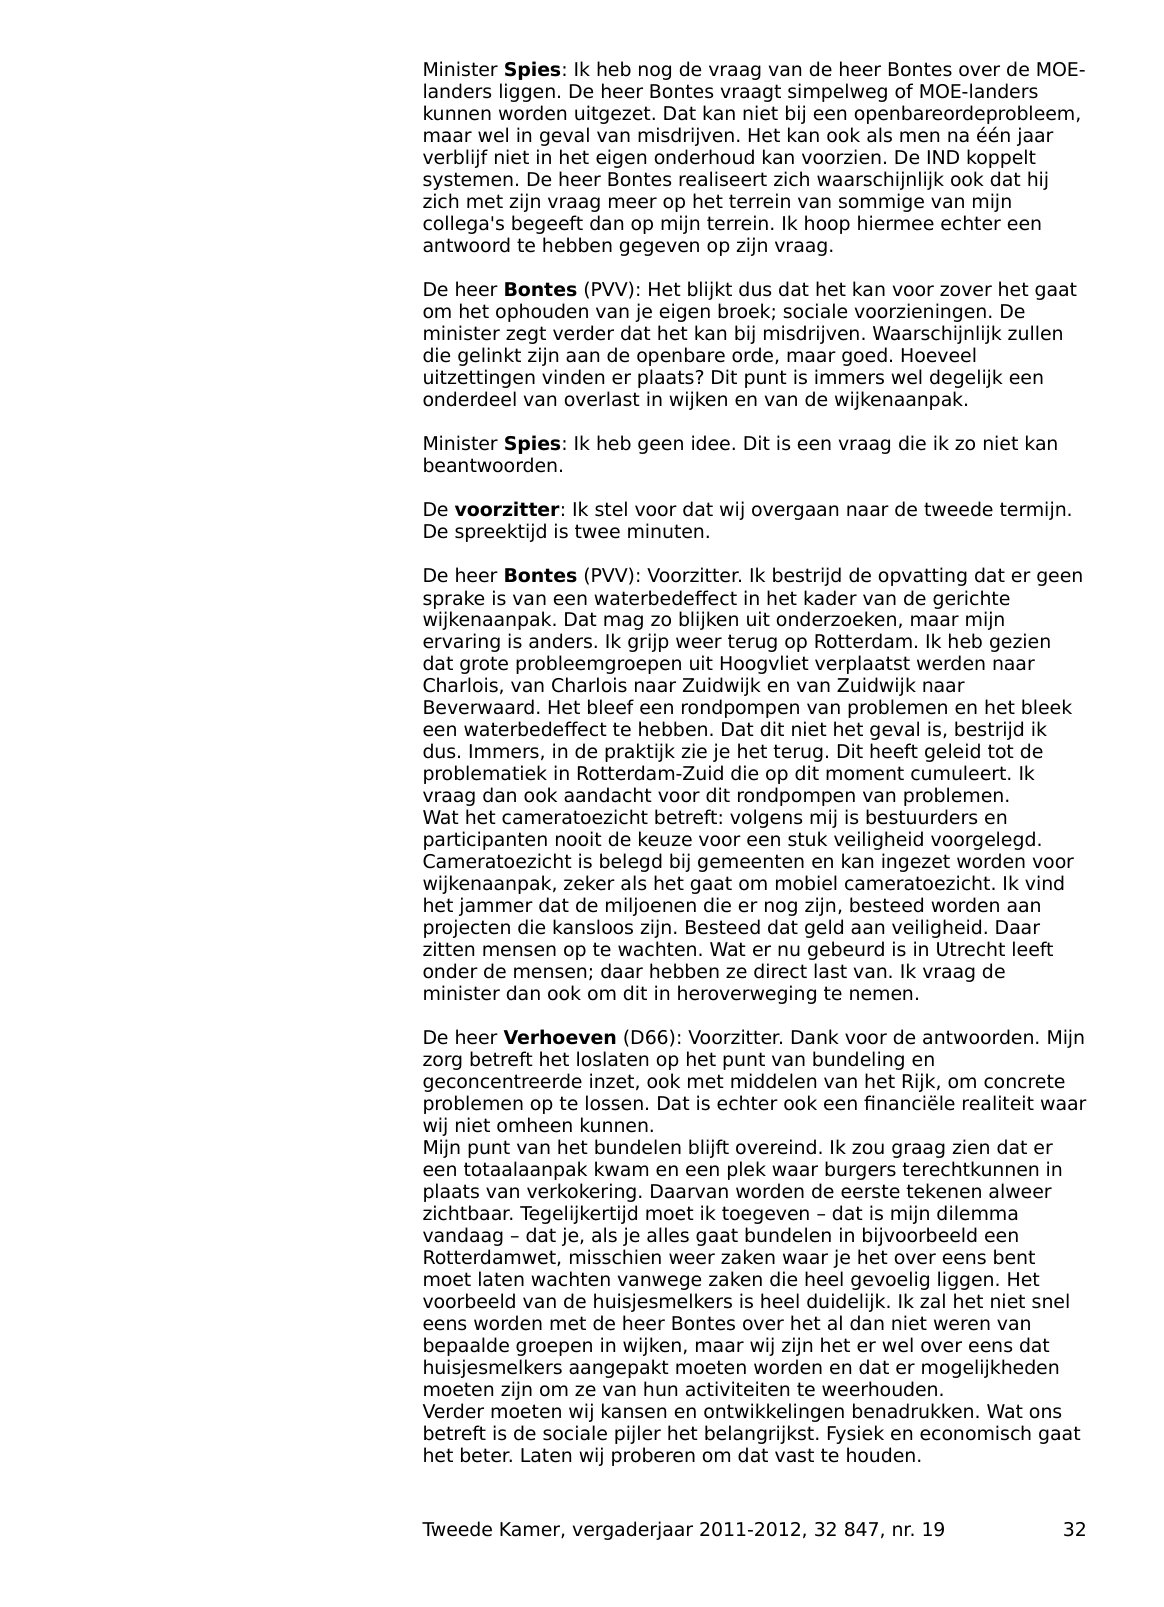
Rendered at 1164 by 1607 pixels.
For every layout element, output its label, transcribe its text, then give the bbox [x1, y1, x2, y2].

text De voorzitter: Ik stel voor dat wij overgaan naar de tweede termijn. De spreektijd is twee minuten. [422, 499, 1087, 543]
text Mijn punt van het bundelen blijft overeind. Ik zou graag zien dat er een totaalaanpak kwam en een plek waar burgers terechtkunnen in plaats van verkokering. Daarvan worden de eerste tekenen alweer zichtbaar. Tegelijkertijd moet ik toegeven – dat is mijn dilemma vandaag – dat je, als je alles gaat bundelen in bijvoorbeeld een Rotterdamwet, misschien weer zaken waar je het over eens bent moet laten wachten vanwege zaken die heel gevoelig liggen. Het voorbeeld van de huisjesmelkers is heel duidelijk. Ik zal het niet snel eens worden met de heer Bontes over het al dan niet weren van bepaalde groepen in wijken, maar wij zijn het er wel over eens dat huisjesmelkers aangepakt moeten worden en dat er mogelijkheden moeten zijn om ze van hun activiteiten te weerhouden. [422, 1137, 1087, 1401]
text Wat het cameratoezicht betreft: volgens mij is bestuurders en participanten nooit de keuze voor een stuk veiligheid voorgelegd. Cameratoezicht is belegd bij gemeenten en kan ingezet worden voor wijkenaanpak, zeker als het gaat om mobiel cameratoezicht. Ik vind het jammer dat de miljoenen die er nog zijn, besteed worden aan projecten die kansloos zijn. Besteed dat geld aan veiligheid. Daar zitten mensen op te wachten. Wat er nu gebeurd is in Utrecht leeft onder de mensen; daar hebben ze direct last van. Ik vraag de minister dan ook om dit in heroverweging te nemen. [422, 807, 1087, 1005]
text Minister Spies: Ik heb geen idee. Dit is een vraag die ik zo niet kan beantwoorden. [422, 433, 1087, 477]
text De heer Bontes (PVV): Voorzitter. Ik bestrijd de opvatting dat er geen sprake is van een waterbedeffect in het kader van de gerichte wijkenaanpak. Dat mag zo blijken uit onderzoeken, maar mijn ervaring is anders. Ik grijp weer terug op Rotterdam. Ik heb gezien dat grote probleemgroepen uit Hoogvliet verplaatst werden naar Charlois, van Charlois naar Zuidwijk en van Zuidwijk naar Beverwaard. Het bleef een rondpompen van problemen en het bleek een waterbedeffect te hebben. Dat dit niet het geval is, bestrijd ik dus. Immers, in de praktijk zie je het terug. Dit heeft geleid tot de problematiek in Rotterdam-Zuid die op dit moment cumuleert. Ik vraag dan ook aandacht voor dit rondpompen van problemen. [422, 565, 1087, 807]
text De heer Verhoeven (D66): Voorzitter. Dank voor de antwoorden. Mijn zorg betreft het loslaten op het punt van bundeling en geconcentreerde inzet, ook met middelen van het Rijk, om concrete problemen op te lossen. Dat is echter ook een financiële realiteit waar wij niet omheen kunnen. [422, 1027, 1087, 1137]
text Verder moeten wij kansen en ontwikkelingen benadrukken. Wat ons betreft is de sociale pijler het belangrijkst. Fysiek en economisch gaat het beter. Laten wij proberen om dat vast te houden. [422, 1401, 1087, 1467]
text De heer Bontes (PVV): Het blijkt dus dat het kan voor zover het gaat om het ophouden van je eigen broek; sociale voorzieningen. De minister zegt verder dat het kan bij misdrijven. Waarschijnlijk zullen die gelinkt zijn aan de openbare orde, maar goed. Hoeveel uitzettingen vinden er plaats? Dit punt is immers wel degelijk een onderdeel van overlast in wijken en van de wijkenaanpak. [422, 279, 1087, 411]
text Minister Spies: Ik heb nog de vraag van de heer Bontes over de MOE-landers liggen. De heer Bontes vraagt simpelweg of MOE-landers kunnen worden uitgezet. Dat kan niet bij een openbareordeprobleem, maar wel in geval van misdrijven. Het kan ook als men na één jaar verblijf niet in het eigen onderhoud kan voorzien. De IND koppelt systemen. De heer Bontes realiseert zich waarschijnlijk ook dat hij zich met zijn vraag meer op het terrein van sommige van mijn collega's begeeft dan op mijn terrein. Ik hoop hiermee echter een antwoord te hebben gegeven op zijn vraag. [422, 59, 1087, 257]
